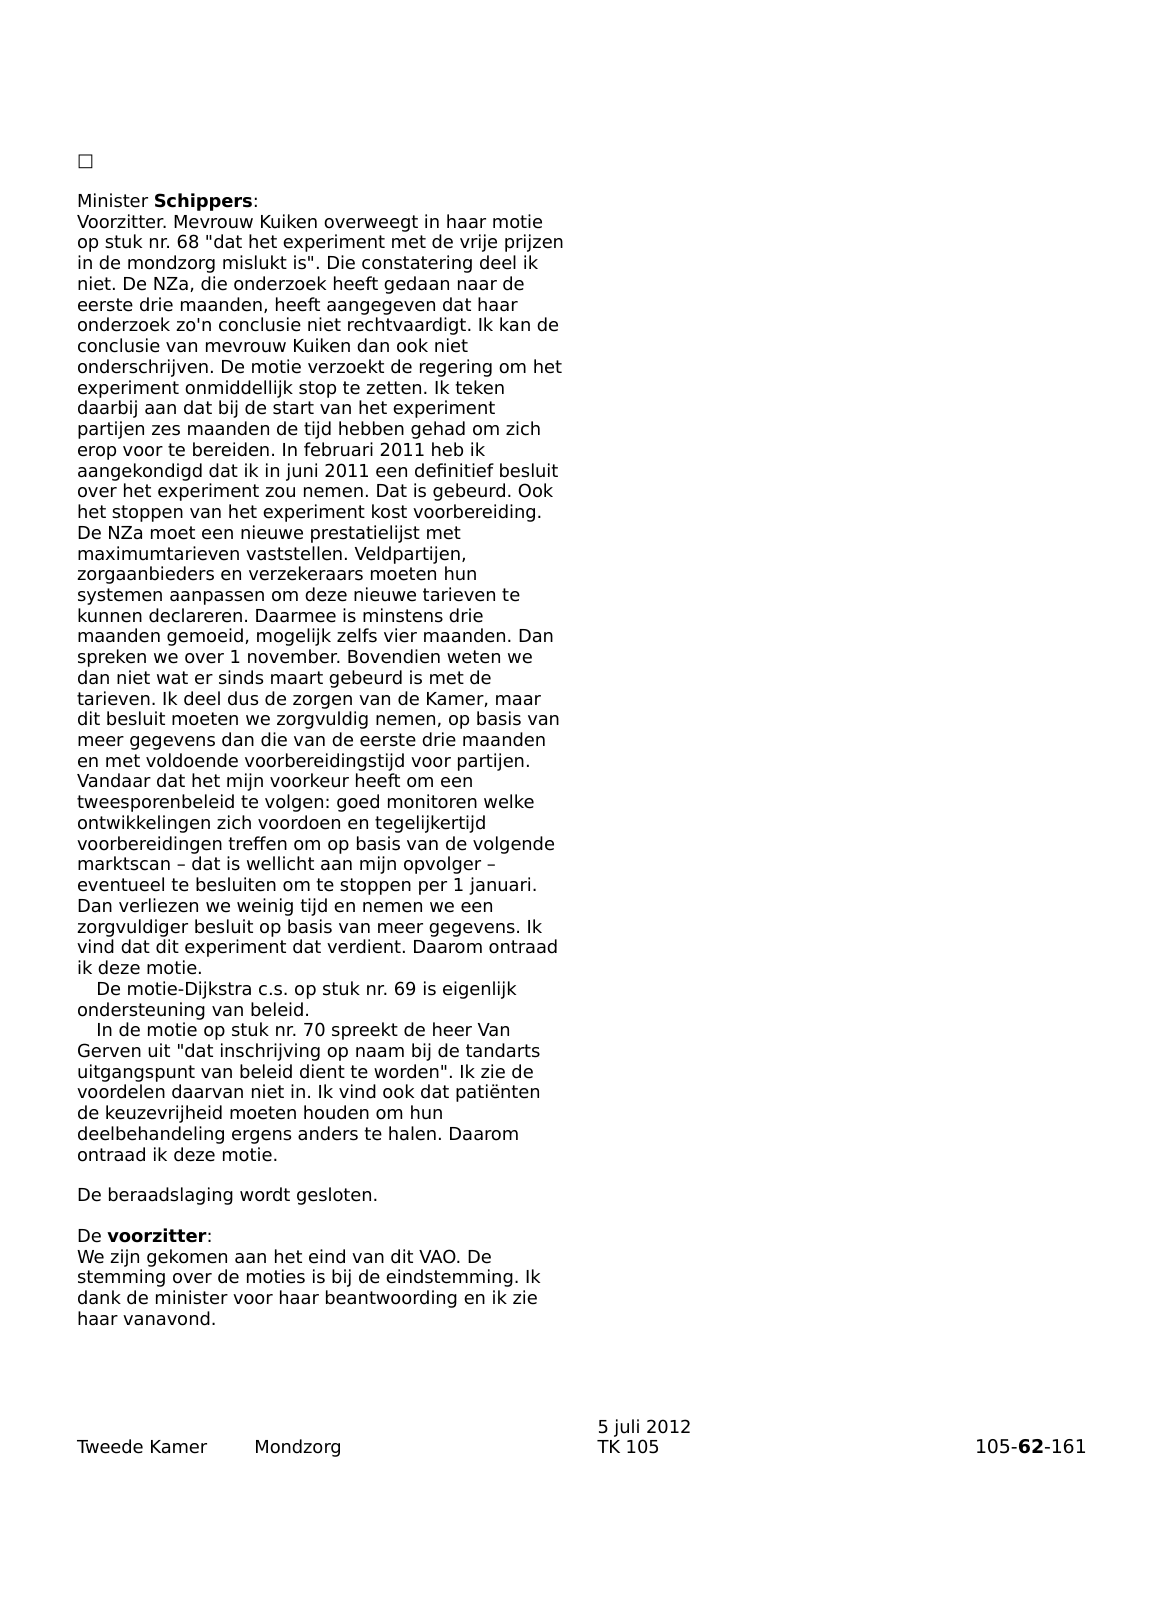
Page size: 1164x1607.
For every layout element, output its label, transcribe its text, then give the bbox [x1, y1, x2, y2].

text Minister Schippers: [77, 191, 567, 212]
text We zijn gekomen aan het eind van dit VAO. De stemming over de moties is bij de eindstemming. Ik dank de minister voor haar beantwoording en ik zie haar vanavond. [77, 1247, 567, 1329]
text De beraadslaging wordt gesloten. [77, 1185, 567, 1206]
text De motie-Dijkstra c.s. op stuk nr. 69 is eigenlijk ondersteuning van beleid. [77, 979, 567, 1020]
text □ [77, 150, 567, 171]
text Voorzitter. Mevrouw Kuiken overweegt in haar motie op stuk nr. 68 "dat het experiment met de vrije prijzen in de mondzorg mislukt is". Die constatering deel ik niet. De NZa, die onderzoek heeft gedaan naar de eerste drie maanden, heeft aangegeven dat haar onderzoek zo'n conclusie niet rechtvaardigt. Ik kan de conclusie van mevrouw Kuiken dan ook niet onderschrijven. De motie verzoekt de regering om het experiment onmiddellijk stop te zetten. Ik teken daarbij aan dat bij de start van het experiment partijen zes maanden de tijd hebben gehad om zich erop voor te bereiden. In februari 2011 heb ik aangekondigd dat ik in juni 2011 een definitief besluit over het experiment zou nemen. Dat is gebeurd. Ook het stoppen van het experiment kost voorbereiding. De NZa moet een nieuwe prestatielijst met maximumtarieven vaststellen. Veldpartijen, zorgaanbieders en verzekeraars moeten hun systemen aanpassen om deze nieuwe tarieven te kunnen declareren. Daarmee is minstens drie maanden gemoeid, mogelijk zelfs vier maanden. Dan spreken we over 1 november. Bovendien weten we dan niet wat er sinds maart gebeurd is met de tarieven. Ik deel dus de zorgen van de Kamer, maar dit besluit moeten we zorgvuldig nemen, op basis van meer gegevens dan die van de eerste drie maanden en met voldoende voorbereidingstijd voor partijen. Vandaar dat het mijn voorkeur heeft om een tweesporenbeleid te volgen: goed monitoren welke ontwikkelingen zich voordoen en tegelijkertijd voorbereidingen treffen om op basis van de volgende marktscan – dat is wellicht aan mijn opvolger – eventueel te besluiten om te stoppen per 1 januari. Dan verliezen we weinig tijd en nemen we een zorgvuldiger besluit op basis van meer gegevens. Ik vind dat dit experiment dat verdient. Daarom ontraad ik deze motie. [77, 212, 567, 979]
text De voorzitter: [77, 1226, 567, 1247]
text In de motie op stuk nr. 70 spreekt de heer Van Gerven uit "dat inschrijving op naam bij de tandarts uitgangspunt van beleid dient te worden". Ik zie de voordelen daarvan niet in. Ik vind ook dat patiënten de keuzevrijheid moeten houden om hun deelbehandeling ergens anders te halen. Daarom ontraad ik deze motie. [77, 1020, 567, 1165]
